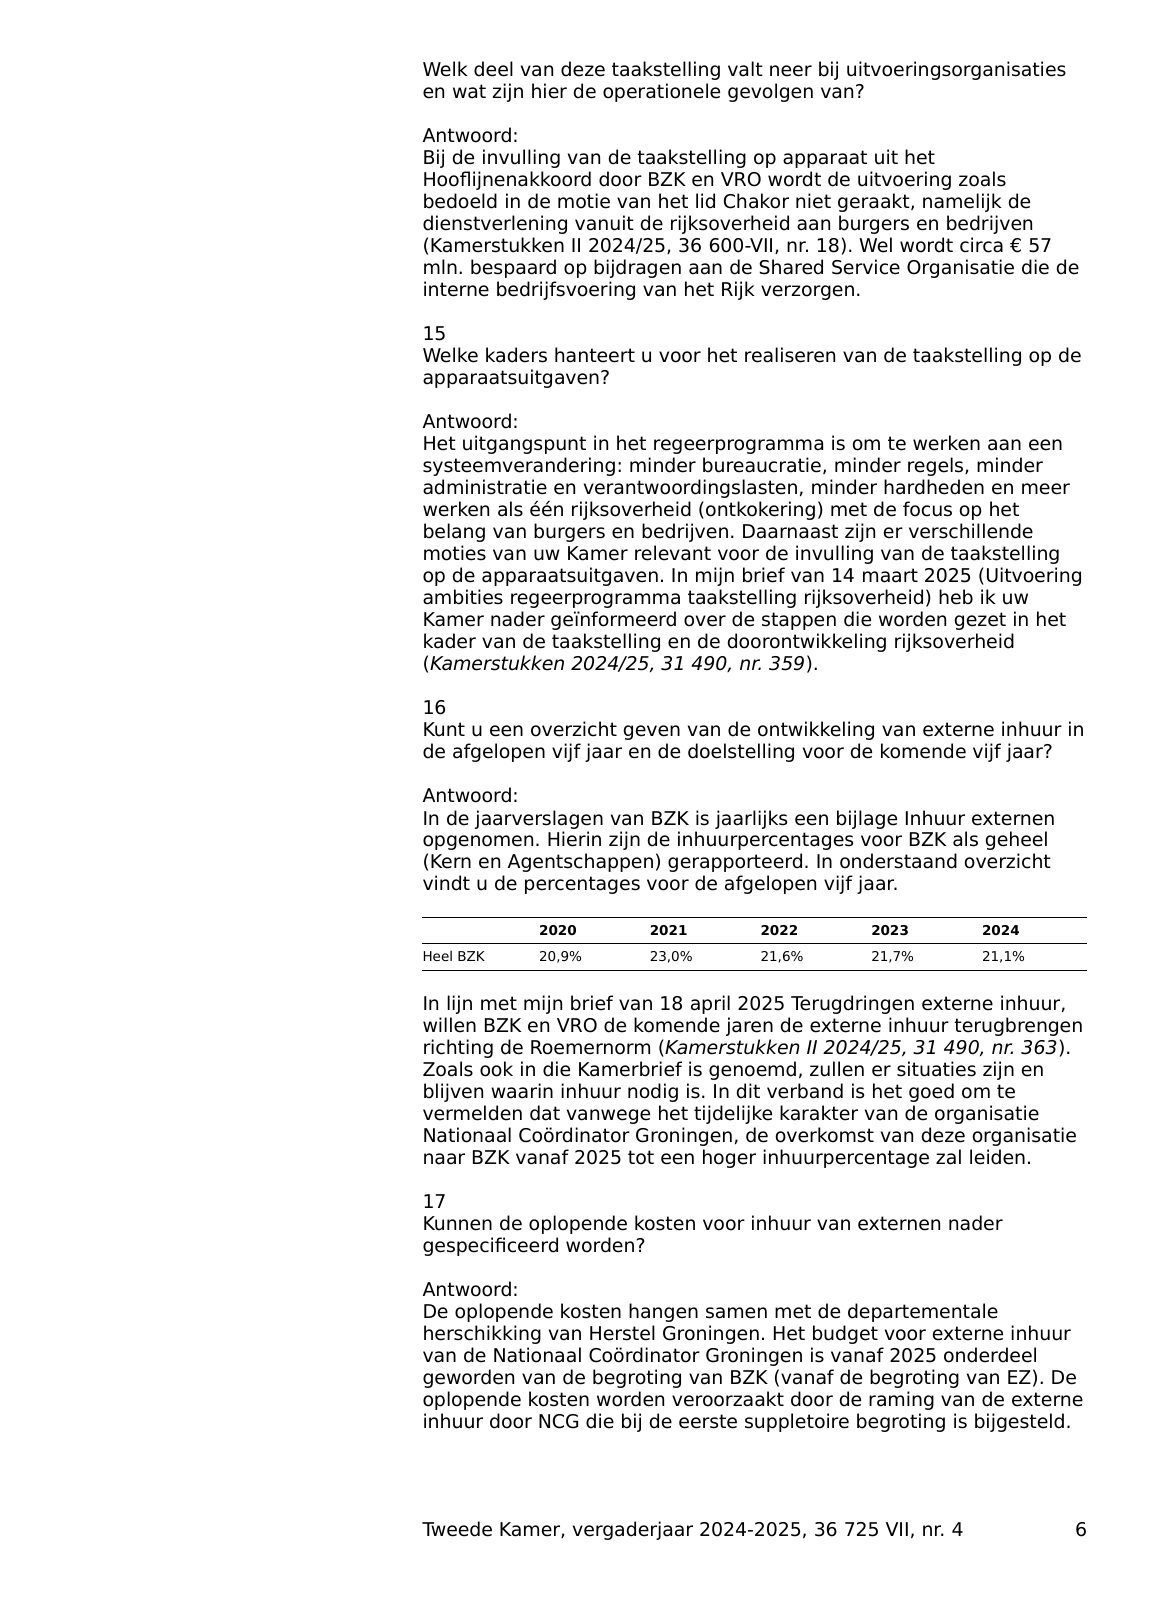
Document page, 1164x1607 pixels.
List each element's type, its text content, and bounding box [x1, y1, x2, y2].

table_cell 23,0% [644, 944, 754, 969]
table_header 2022 [754, 918, 865, 943]
text 15 [422, 323, 1087, 345]
table_cell 21,1% [976, 944, 1087, 969]
text In lijn met mijn brief van 18 april 2025 Terugdringen externe inhuur, willen BZK en VRO de komende jaren de externe inhuur terugbrengen richting de Roemernorm (Kamerstukken II 2024/25, 31 490, nr. 363). Zoals ook in die Kamerbrief is genoemd, zullen er situaties zijn en blijven waarin inhuur nodig is. In dit verband is het goed om te vermelden dat vanwege het tijdelijke karakter van de organisatie Nationaal Coördinator Groningen, de overkomst van deze organisatie naar BZK vanaf 2025 tot een hoger inhuurpercentage zal leiden. [422, 993, 1087, 1168]
table_cell Heel BZK [422, 944, 533, 969]
text Kunt u een overzicht geven van de ontwikkeling van externe inhuur in de afgelopen vijf jaar en de doelstelling voor de komende vijf jaar? [422, 719, 1087, 763]
table_header 2020 [533, 918, 644, 943]
table_header 2021 [644, 918, 754, 943]
text In de jaarverslagen van BZK is jaarlijks een bijlage Inhuur externen opgenomen. Hierin zijn de inhuurpercentages voor BZK als geheel (Kern en Agentschappen) gerapporteerd. In onderstaand overzicht vindt u de percentages voor de afgelopen vijf jaar. [422, 807, 1087, 895]
text 17 [422, 1191, 1087, 1213]
table_cell 21,6% [754, 944, 865, 969]
table_header [422, 918, 533, 943]
text Antwoord: [422, 125, 1087, 147]
table_cell 21,7% [865, 944, 976, 969]
text Antwoord: [422, 411, 1087, 433]
text Het uitgangspunt in het regeerprogramma is om te werken aan een systeemverandering: minder bureaucratie, minder regels, minder administratie en verantwoordingslasten, minder hardheden en meer werken als één rijksoverheid (ontkokering) met de focus op het belang van burgers en bedrijven. Daarnaast zijn er verschillende moties van uw Kamer relevant voor de invulling van de taakstelling op de apparaatsuitgaven. In mijn brief van 14 maart 2025 (Uitvoering ambities regeerprogramma taakstelling rijksoverheid) heb ik uw Kamer nader geïnformeerd over de stappen die worden gezet in het kader van de taakstelling en de doorontwikkeling rijksoverheid (Kamerstukken 2024/25, 31 490, nr. 359). [422, 433, 1087, 675]
table_header 2023 [865, 918, 976, 943]
text Bij de invulling van de taakstelling op apparaat uit het Hooflijnenakkoord door BZK en VRO wordt de uitvoering zoals bedoeld in de motie van het lid Chakor niet geraakt, namelijk de dienstverlening vanuit de rijksoverheid aan burgers en bedrijven (Kamerstukken II 2024/25, 36 600-VII, nr. 18). Wel wordt circa € 57 mln. bespaard op bijdragen aan de Shared Service Organisatie die de interne bedrijfsvoering van het Rijk verzorgen. [422, 147, 1087, 301]
text 16 [422, 697, 1087, 719]
text Antwoord: [422, 785, 1087, 807]
text De oplopende kosten hangen samen met de departementale herschikking van Herstel Groningen. Het budget voor externe inhuur van de Nationaal Coördinator Groningen is vanaf 2025 onderdeel geworden van de begroting van BZK (vanaf de begroting van EZ). De oplopende kosten worden veroorzaakt door de raming van de externe inhuur door NCG die bij de eerste suppletoire begroting is bijgesteld. [422, 1301, 1087, 1433]
text Welke kaders hanteert u voor het realiseren van de taakstelling op de apparaatsuitgaven? [422, 345, 1087, 389]
text Kunnen de oplopende kosten voor inhuur van externen nader gespecificeerd worden? [422, 1213, 1087, 1257]
table_header 2024 [976, 918, 1087, 943]
text Antwoord: [422, 1279, 1087, 1301]
table_cell 20,9% [533, 944, 644, 969]
text Welk deel van deze taakstelling valt neer bij uitvoeringsorganisaties en wat zijn hier de operationele gevolgen van? [422, 59, 1087, 103]
